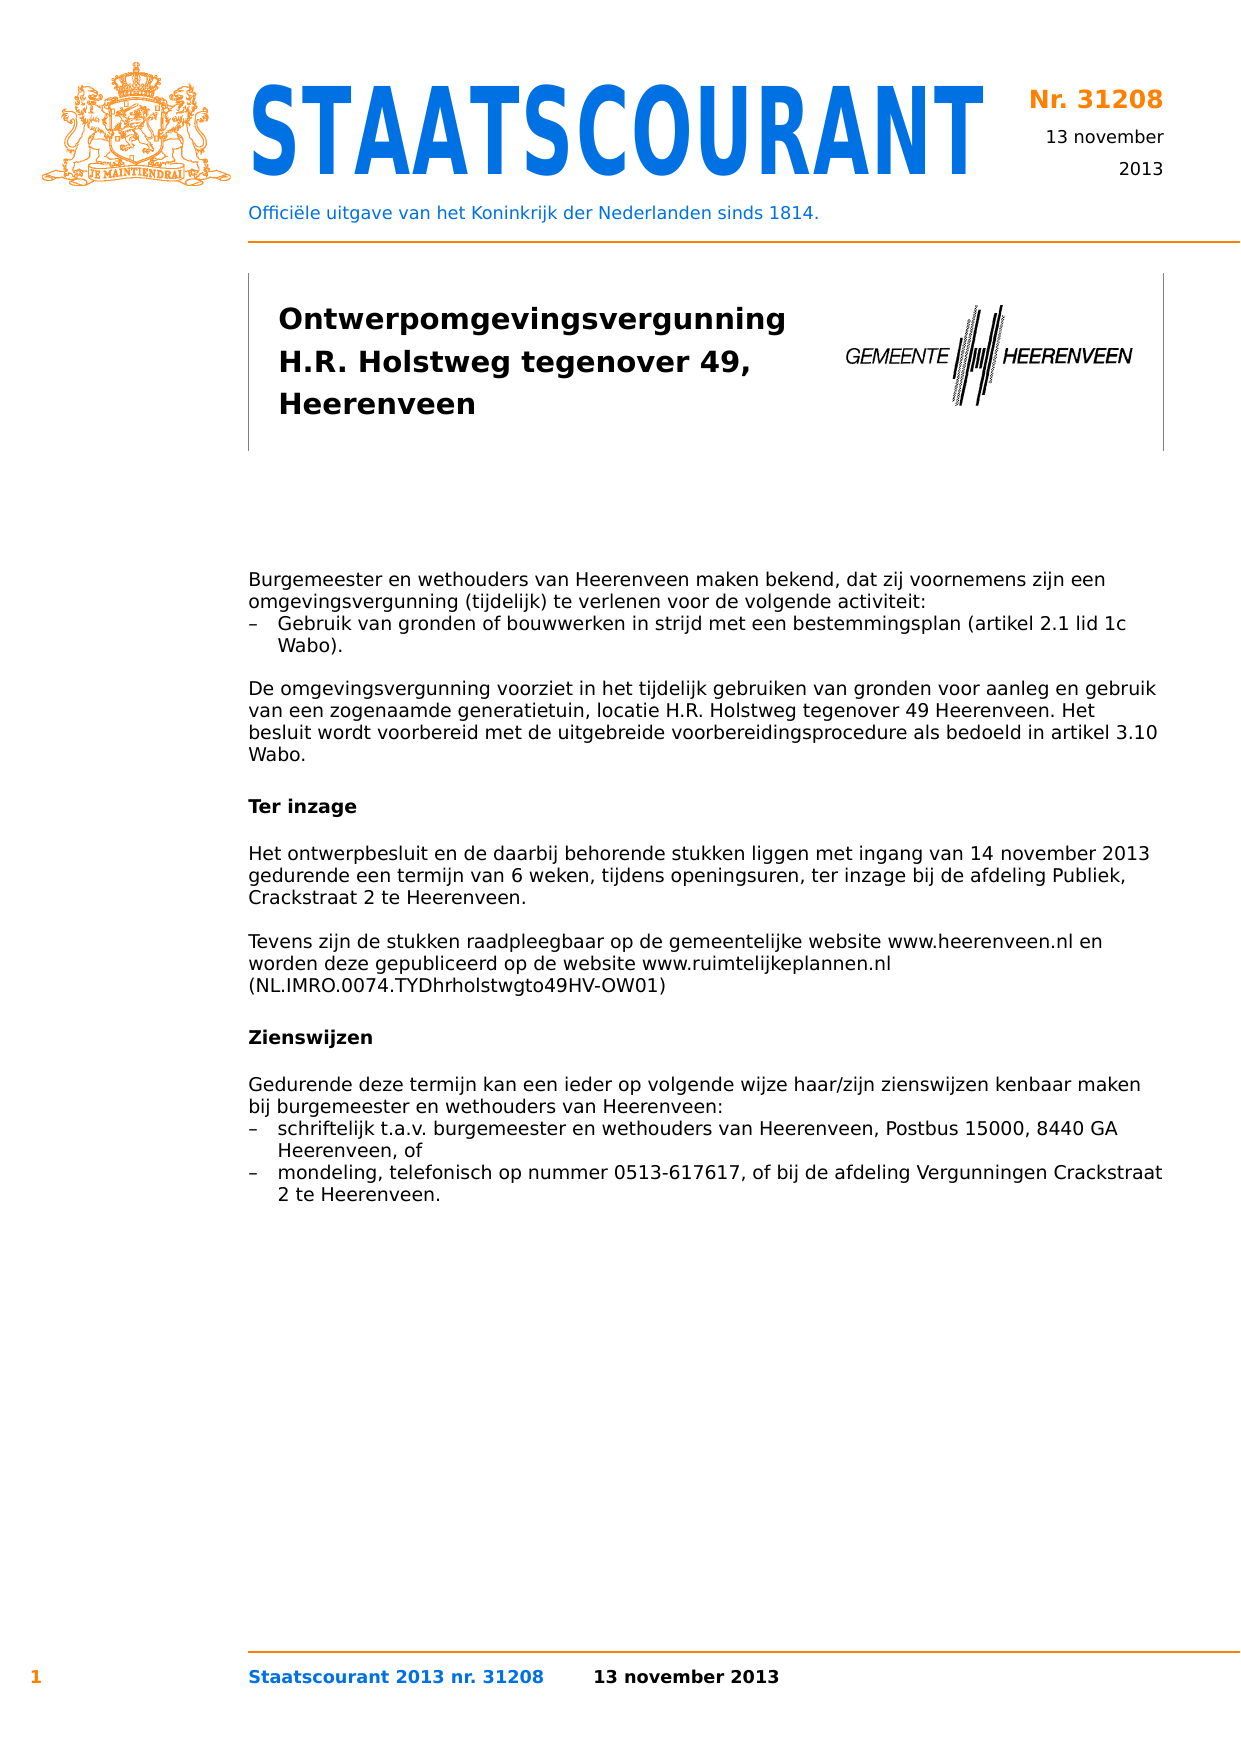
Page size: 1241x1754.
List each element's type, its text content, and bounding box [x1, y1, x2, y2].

table_header Nr. 31208 [998, 62, 1240, 121]
picture [41, 62, 231, 186]
text Het ontwerpbesluit en de daarbij behorende stukken liggen met ingang van 14 november 2013 gedurende een termijn van 6 weken, tijdens openingsuren, ter inzage bij de afdeling Publiek, Crackstraat 2 te Heerenveen. [248, 843, 1163, 909]
subtitle Ontwerpomgevingsvergunning H.R. Holstweg tegenover 49, Heerenveen [249, 273, 1163, 451]
text Tevens zijn de stukken raadpleegbaar op de gemeentelijke website www.heerenveen.nl en worden deze gepubliceerd op de website www.ruimtelijkeplannen.nl (NL.IMRO.0074.TYDhrholstwgto49HV-OW01) [248, 931, 1163, 997]
text Burgemeester en wethouders van Heerenveen maken bekend, dat zij voornemens zijn een omgevingsvergunning (tijdelijk) te verlenen voor de volgende activiteit: [248, 568, 1163, 612]
table_cell 2013 [998, 153, 1240, 203]
text – Gebruik van gronden of bouwwerken in strijd met een bestemmingsplan (artikel 2.1 lid 1c Wabo). [248, 612, 1163, 656]
text De omgevingsvergunning voorziet in het tijdelijk gebruiken van gronden voor aanleg en gebruik van een zogenaamde generatietuin, locatie H.R. Holstweg tegenover 49 Heerenveen. Het besluit wordt voorbereid met de uitgebreide voorbereidingsprocedure als bedoeld in artikel 3.10 Wabo. [248, 678, 1163, 766]
text Gedurende deze termijn kan een ieder op volgende wijze haar/zijn zienswijzen kenbaar maken bij burgemeester en wethouders van Heerenveen: [248, 1074, 1163, 1118]
table_cell 13 november [998, 121, 1240, 153]
picture [844, 302, 1134, 409]
table_header STAATSCOURANT [248, 62, 998, 203]
table_header [25, 62, 248, 241]
subtitle Ter inzage [248, 796, 1163, 818]
table_cell Officiële uitgave van het Koninkrijk der Nederlanden sinds 1814. [248, 203, 1240, 241]
text – mondeling, telefonisch op nummer 0513-617617, of bij de afdeling Vergunningen Crackstraat 2 te Heerenveen. [248, 1162, 1163, 1206]
text – schriftelijk t.a.v. burgemeester en wethouders van Heerenveen, Postbus 15000, 8440 GA Heerenveen, of [248, 1118, 1163, 1162]
subtitle Zienswijzen [248, 1027, 1163, 1049]
